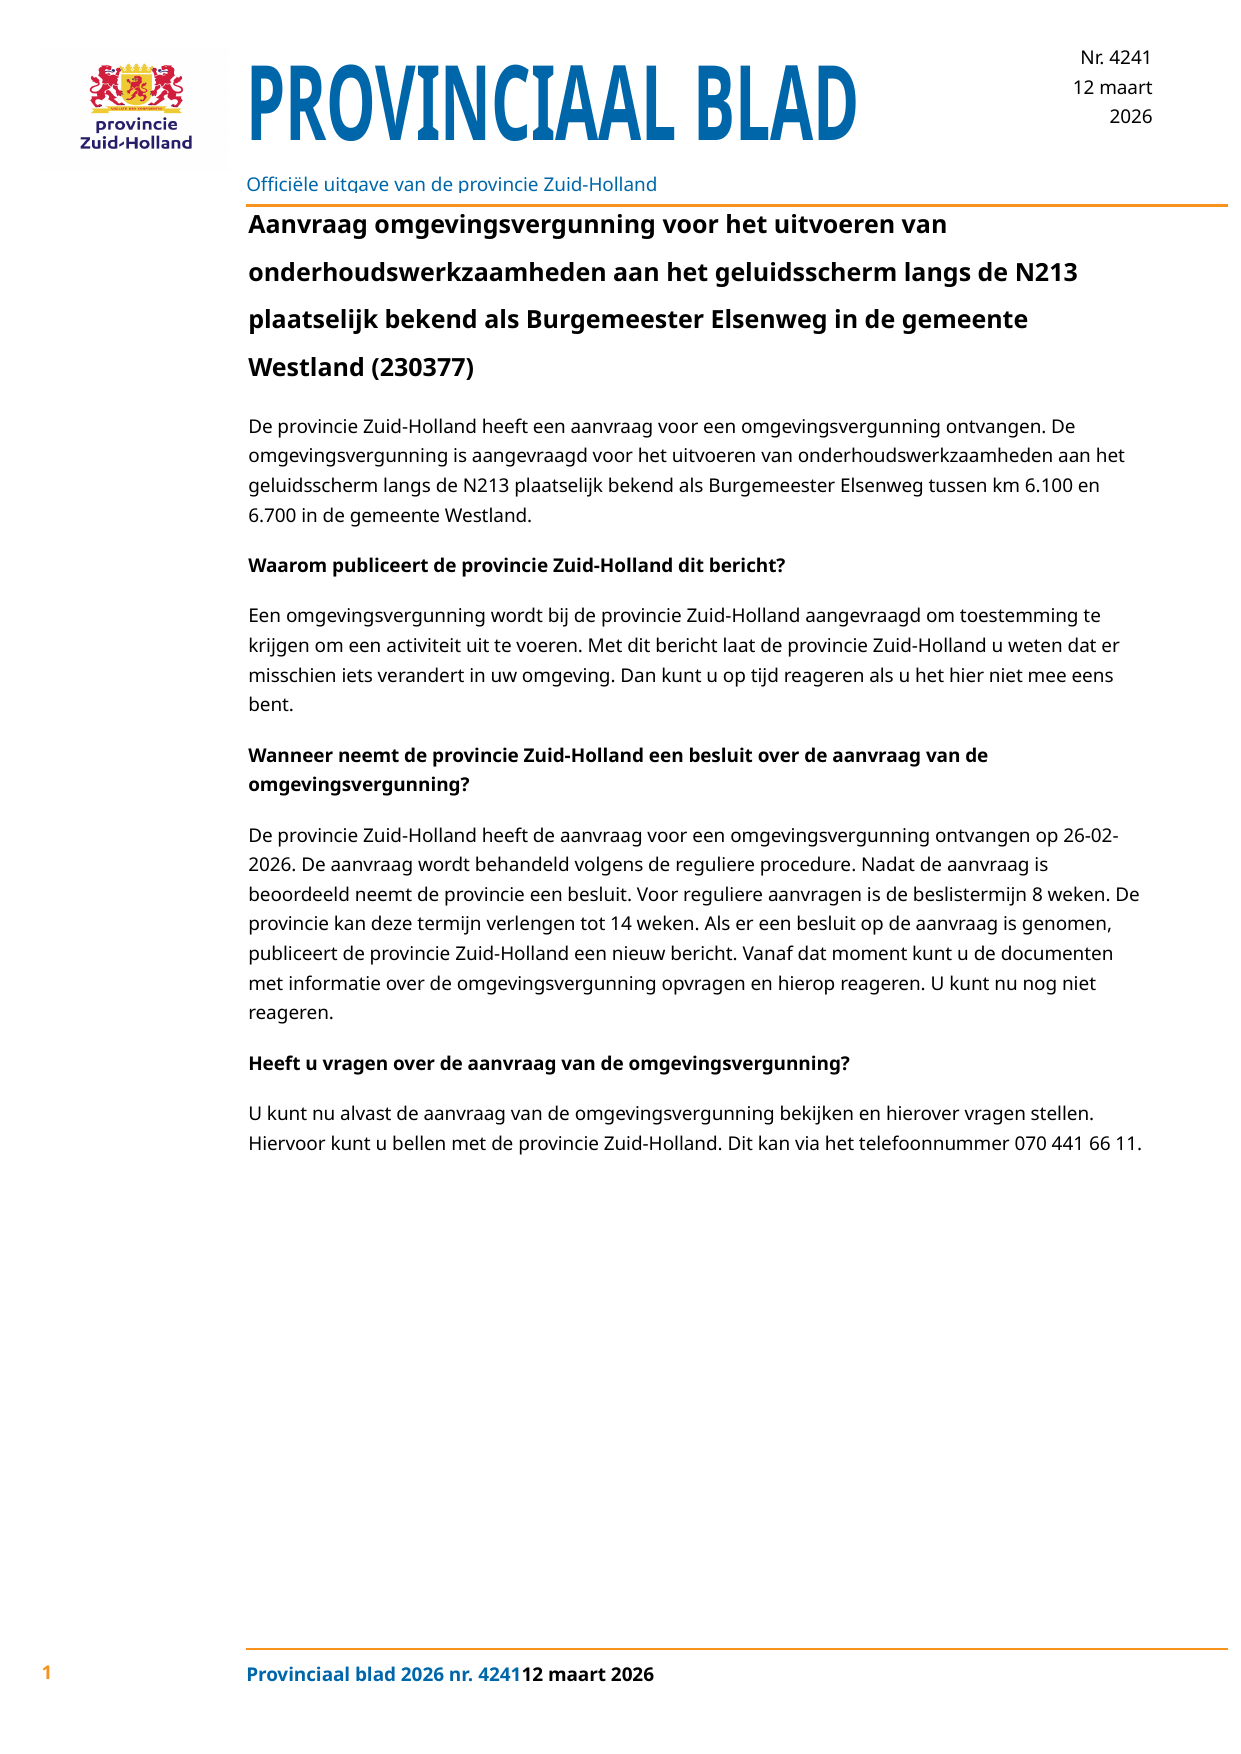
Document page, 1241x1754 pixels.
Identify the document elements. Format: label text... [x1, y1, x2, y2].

text Heeft u vragen over de aanvraag van de omgevingsvergunning? [248, 1050, 1152, 1076]
text U kunt nu alvast de aanvraag van de omgevingsvergunning bekijken en hierover vragen stellen. Hiervoor kunt u bellen met de provincie Zuid-Holland. Dit kan via het telefoonnummer 070 441 66 11. [248, 1100, 1152, 1156]
picture [41, 47, 231, 172]
text De provincie Zuid-Holland heeft een aanvraag voor een omgevingsvergunning ontvangen. De omgevingsvergunning is aangevraagd voor het uitvoeren van onderhoudswerkzaamheden aan het geluidsscherm langs de N213 plaatselijk bekend als Burgemeester Elsenweg tussen km 6.100 en 6.700 in de gemeente Westland. [248, 413, 1152, 528]
text De provincie Zuid-Holland heeft de aanvraag voor een omgevingsvergunning ontvangen op 26-02-2026. De aanvraag wordt behandeld volgens de reguliere procedure. Nadat de aanvraag is beoordeeld neemt de provincie een besluit. Voor reguliere aanvragen is de beslistermijn 8 weken. De provincie kan deze termijn verlengen tot 14 weken. Als er een besluit op de aanvraag is genomen, publiceert de provincie Zuid-Holland een nieuw bericht. Vanaf dat moment kunt u de documenten met informatie over de omgevingsvergunning opvragen en hierop reageren. U kunt nu nog niet reageren. [248, 822, 1152, 1025]
text Een omgevingsvergunning wordt bij de provincie Zuid-Holland aangevraagd om toestemming te krijgen om een activiteit uit te voeren. Met dit bericht laat de provincie Zuid-Holland u weten dat er misschien iets verandert in uw omgeving. Dan kunt u op tijd reageren als u het hier niet mee eens bent. [248, 603, 1152, 717]
text Wanneer neemt de provincie Zuid-Holland een besluit over de aanvraag van de omgevingsvergunning? [248, 742, 1152, 797]
text Waarom publiceert de provincie Zuid-Holland dit bericht? [248, 552, 1152, 578]
text Aanvraag omgevingsvergunning voor het uitvoeren van onderhoudswerkzaamheden aan het geluidsscherm langs de N213 plaatselijk bekend als Burgemeester Elsenweg in de gemeente Westland (230377) [248, 207, 1152, 384]
